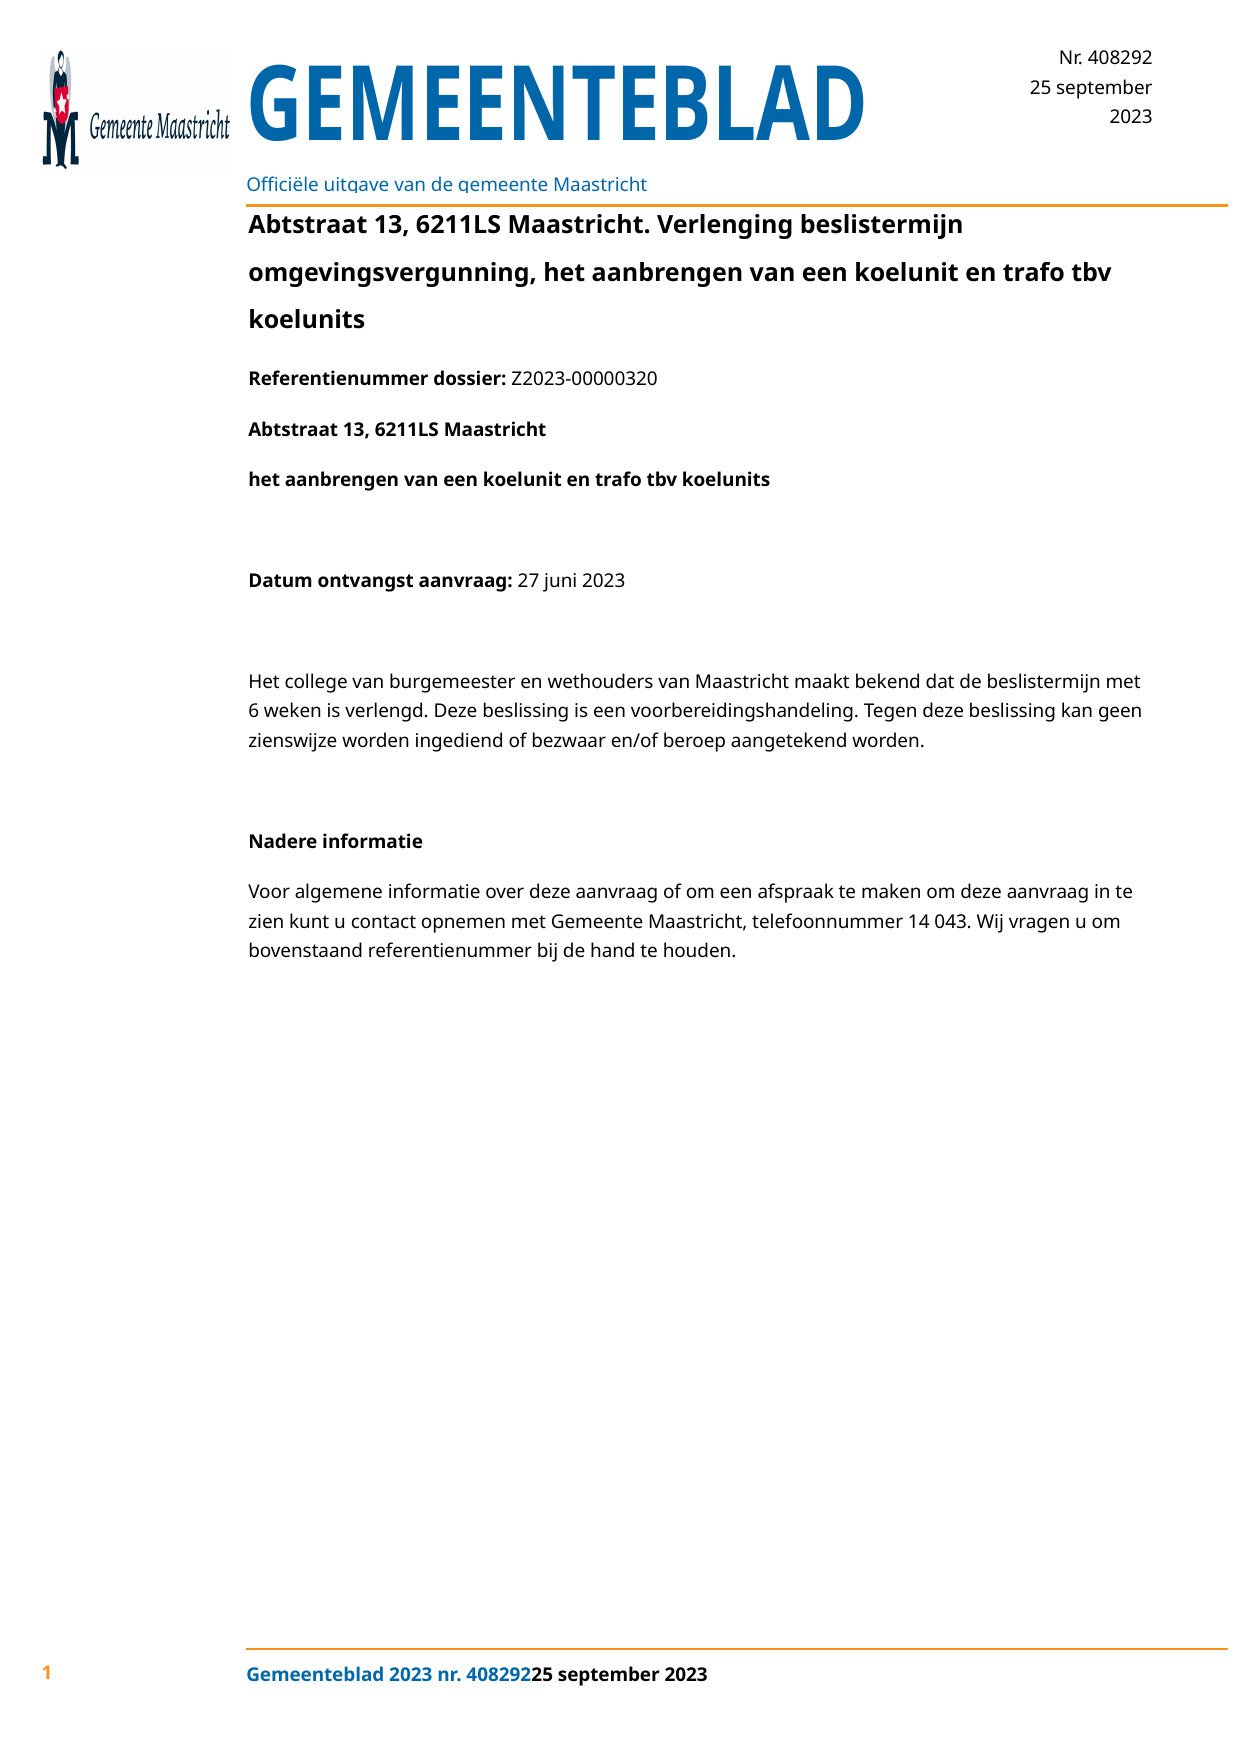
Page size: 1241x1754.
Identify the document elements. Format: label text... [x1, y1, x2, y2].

text Abtstraat 13, 6211LS Maastricht [248, 416, 1152, 442]
text Datum ontvangst aanvraag: 27 juni 2023 [248, 567, 1152, 593]
text Nadere informatie [248, 828, 1152, 854]
text Het college van burgemeester en wethouders van Maastricht maakt bekend dat de beslistermijn met 6 weken is verlengd. Deze beslissing is een voorbereidingshandeling. Tegen deze beslissing kan geen zienswijze worden ingediend of bezwaar en/of beroep aangetekend worden. [248, 668, 1152, 753]
text het aanbrengen van een koelunit en trafo tbv koelunits [248, 466, 1152, 492]
text Referentienummer dossier: Z2023-00000320 [248, 366, 1152, 391]
text Voor algemene informatie over deze aanvraag of om een afspraak te maken om deze aanvraag in te zien kunt u contact opnemen met Gemeente Maastricht, telefoonnummer 14 043. Wij vragen u om bovenstaand referentienummer bij de hand te houden. [248, 878, 1152, 963]
picture [41, 47, 231, 172]
text Abtstraat 13, 6211LS Maastricht. Verlenging beslistermijn omgevingsvergunning, het aanbrengen van een koelunit en trafo tbv koelunits [248, 207, 1152, 336]
